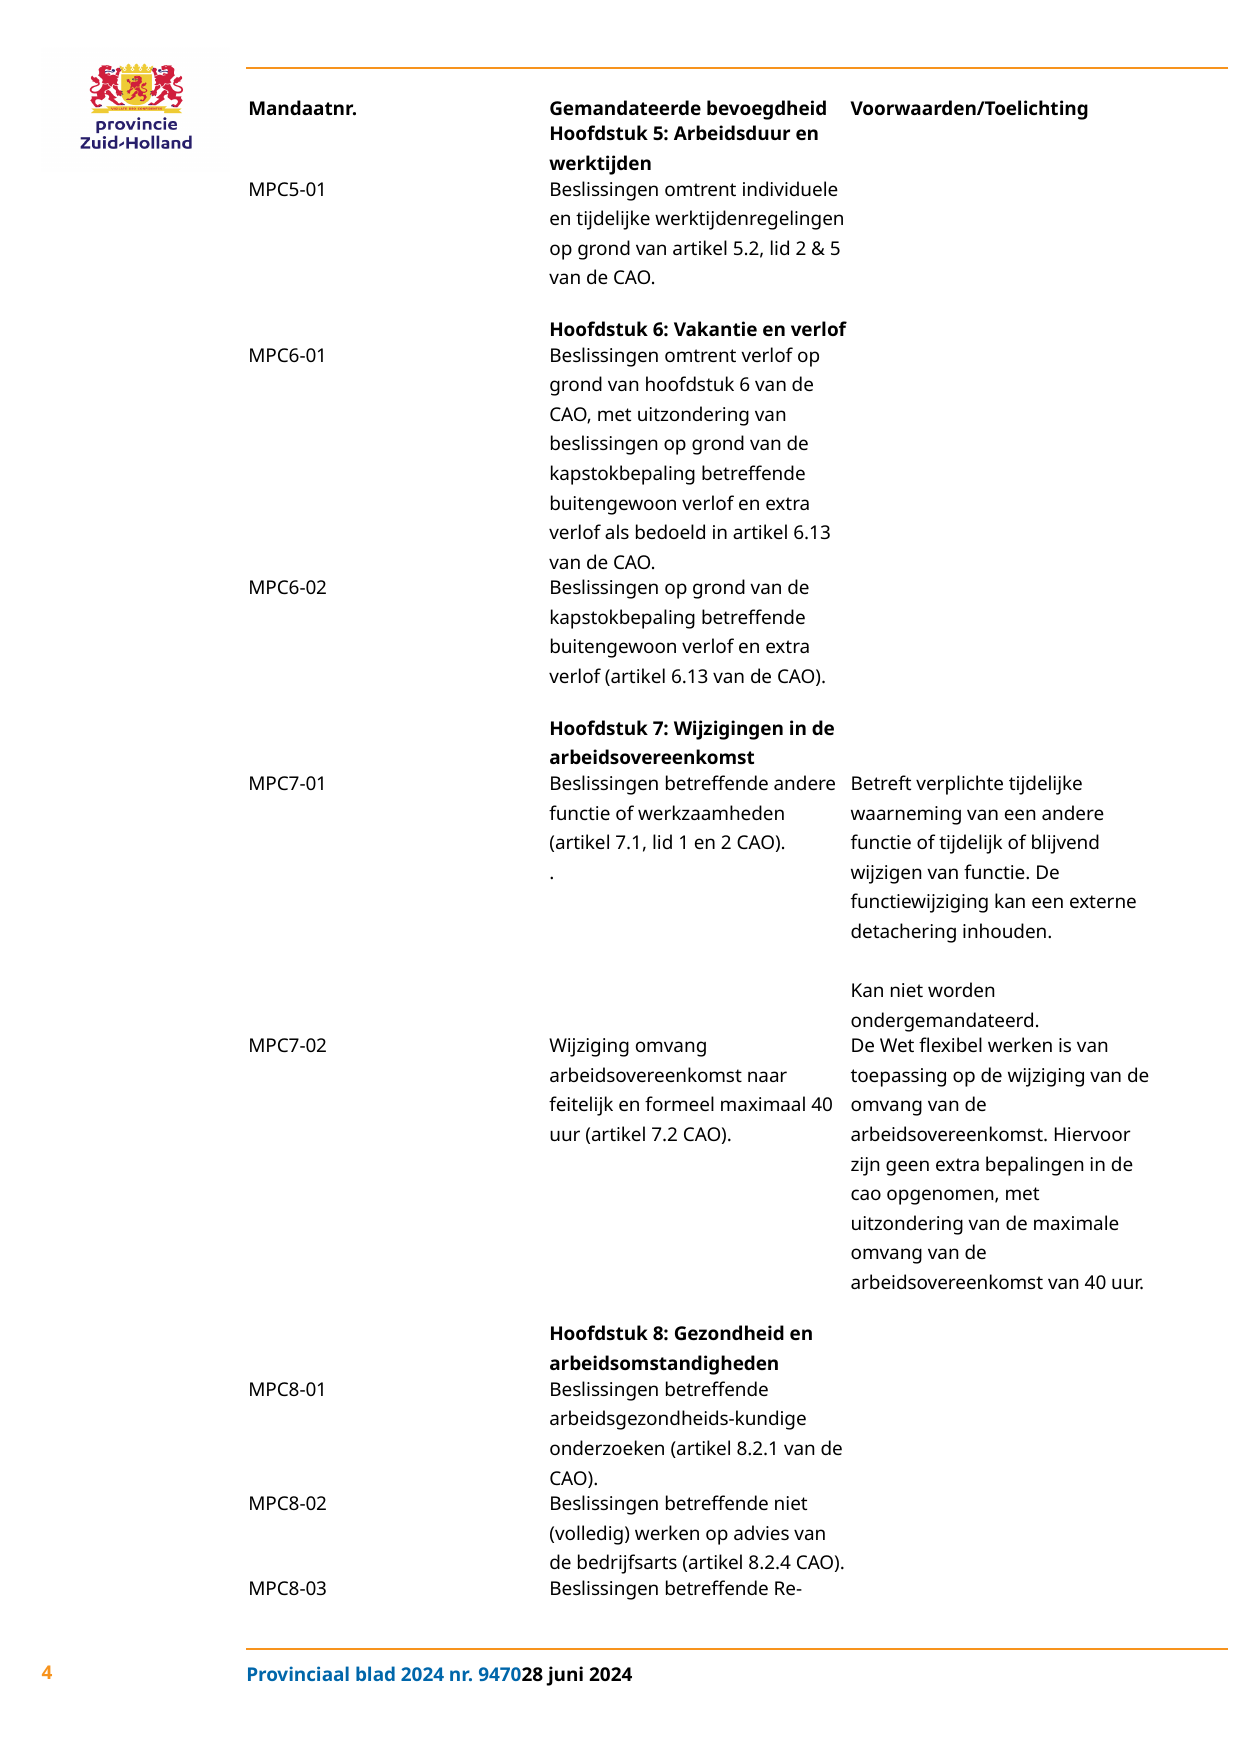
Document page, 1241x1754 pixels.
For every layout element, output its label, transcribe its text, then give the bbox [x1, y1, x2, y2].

table_cell [248, 715, 549, 770]
table_cell [248, 290, 549, 316]
table_cell MPC5-01 [248, 176, 549, 290]
table_cell Wijziging omvang arbeidsovereenkomst naar feitelijk en formeel maximaal 40 uur (artikel 7.2 CAO). [549, 1033, 850, 1295]
table_cell [850, 316, 1152, 342]
table_cell [248, 121, 549, 176]
table_cell MPC8-02 [248, 1490, 549, 1575]
table_header Mandaatnr. [248, 95, 549, 121]
table_header Voorwaarden/Toelichting [850, 95, 1152, 121]
table_cell [850, 176, 1152, 290]
table_cell MPC8-03 [248, 1575, 549, 1601]
table_cell Beslissingen betreffende andere functie of werkzaamheden (artikel 7.1, lid 1 en 2 CAO). . [549, 770, 850, 1032]
table_cell [549, 290, 850, 316]
table_cell [850, 1376, 1152, 1490]
table_cell Hoofdstuk 5: Arbeidsduur en werktijden [549, 121, 850, 176]
table_cell Hoofdstuk 8: Gezondheid en arbeidsomstandigheden [549, 1321, 850, 1376]
table_cell Beslissingen op grond van de kapstokbepaling betreffende buitengewoon verlof en extra verlof (artikel 6.13 van de CAO). [549, 575, 850, 689]
table_cell Beslissingen omtrent individuele en tijdelijke werktijdenregelingen op grond van artikel 5.2, lid 2 & 5 van de CAO. [549, 176, 850, 290]
table_cell Beslissingen betreffende niet (volledig) werken op advies van de bedrijfsarts (artikel 8.2.4 CAO). [549, 1490, 850, 1575]
table_cell [850, 575, 1152, 689]
table_cell Beslissingen betreffende Re- [549, 1575, 850, 1601]
table_cell [549, 689, 850, 715]
table_cell [850, 1490, 1152, 1575]
table_cell [248, 689, 549, 715]
table_cell [850, 1575, 1152, 1601]
table_cell [850, 715, 1152, 770]
table_cell [850, 290, 1152, 316]
table_cell [248, 1321, 549, 1376]
table_cell De Wet flexibel werken is van toepassing op de wijziging van de omvang van de arbeidsovereenkomst. Hiervoor zijn geen extra bepalingen in de cao opgenomen, met uitzondering van de maximale omvang van de arbeidsovereenkomst van 40 uur. [850, 1033, 1152, 1295]
table_cell MPC7-01 [248, 770, 549, 1032]
table_cell Hoofdstuk 7: Wijzigingen in de arbeidsovereenkomst [549, 715, 850, 770]
table_cell [850, 1295, 1152, 1321]
table_cell Beslissingen betreffende arbeidsgezondheids-kundige onderzoeken (artikel 8.2.1 van de CAO). [549, 1376, 850, 1490]
table_cell Beslissingen omtrent verlof op grond van hoofdstuk 6 van de CAO, met uitzondering van beslissingen op grond van de kapstokbepaling betreffende buitengewoon verlof en extra verlof als bedoeld in artikel 6.13 van de CAO. [549, 342, 850, 574]
table_cell [248, 316, 549, 342]
table_cell [850, 342, 1152, 574]
table_cell MPC8-01 [248, 1376, 549, 1490]
picture [41, 47, 231, 172]
table_cell MPC7-02 [248, 1033, 549, 1295]
table_cell [850, 689, 1152, 715]
table_cell Betreft verplichte tijdelijke waarneming van een andere functie of tijdelijk of blijvend wijzigen van functie. De functiewijziging kan een externe detachering inhouden. Kan niet worden ondergemandateerd. [850, 770, 1152, 1032]
table_cell [248, 1295, 549, 1321]
table_cell [549, 1295, 850, 1321]
table_cell [850, 121, 1152, 176]
table_cell MPC6-01 [248, 342, 549, 574]
table_header Gemandateerde bevoegdheid [549, 95, 850, 121]
table_cell [850, 1321, 1152, 1376]
table_cell Hoofdstuk 6: Vakantie en verlof [549, 316, 850, 342]
table_cell MPC6-02 [248, 575, 549, 689]
